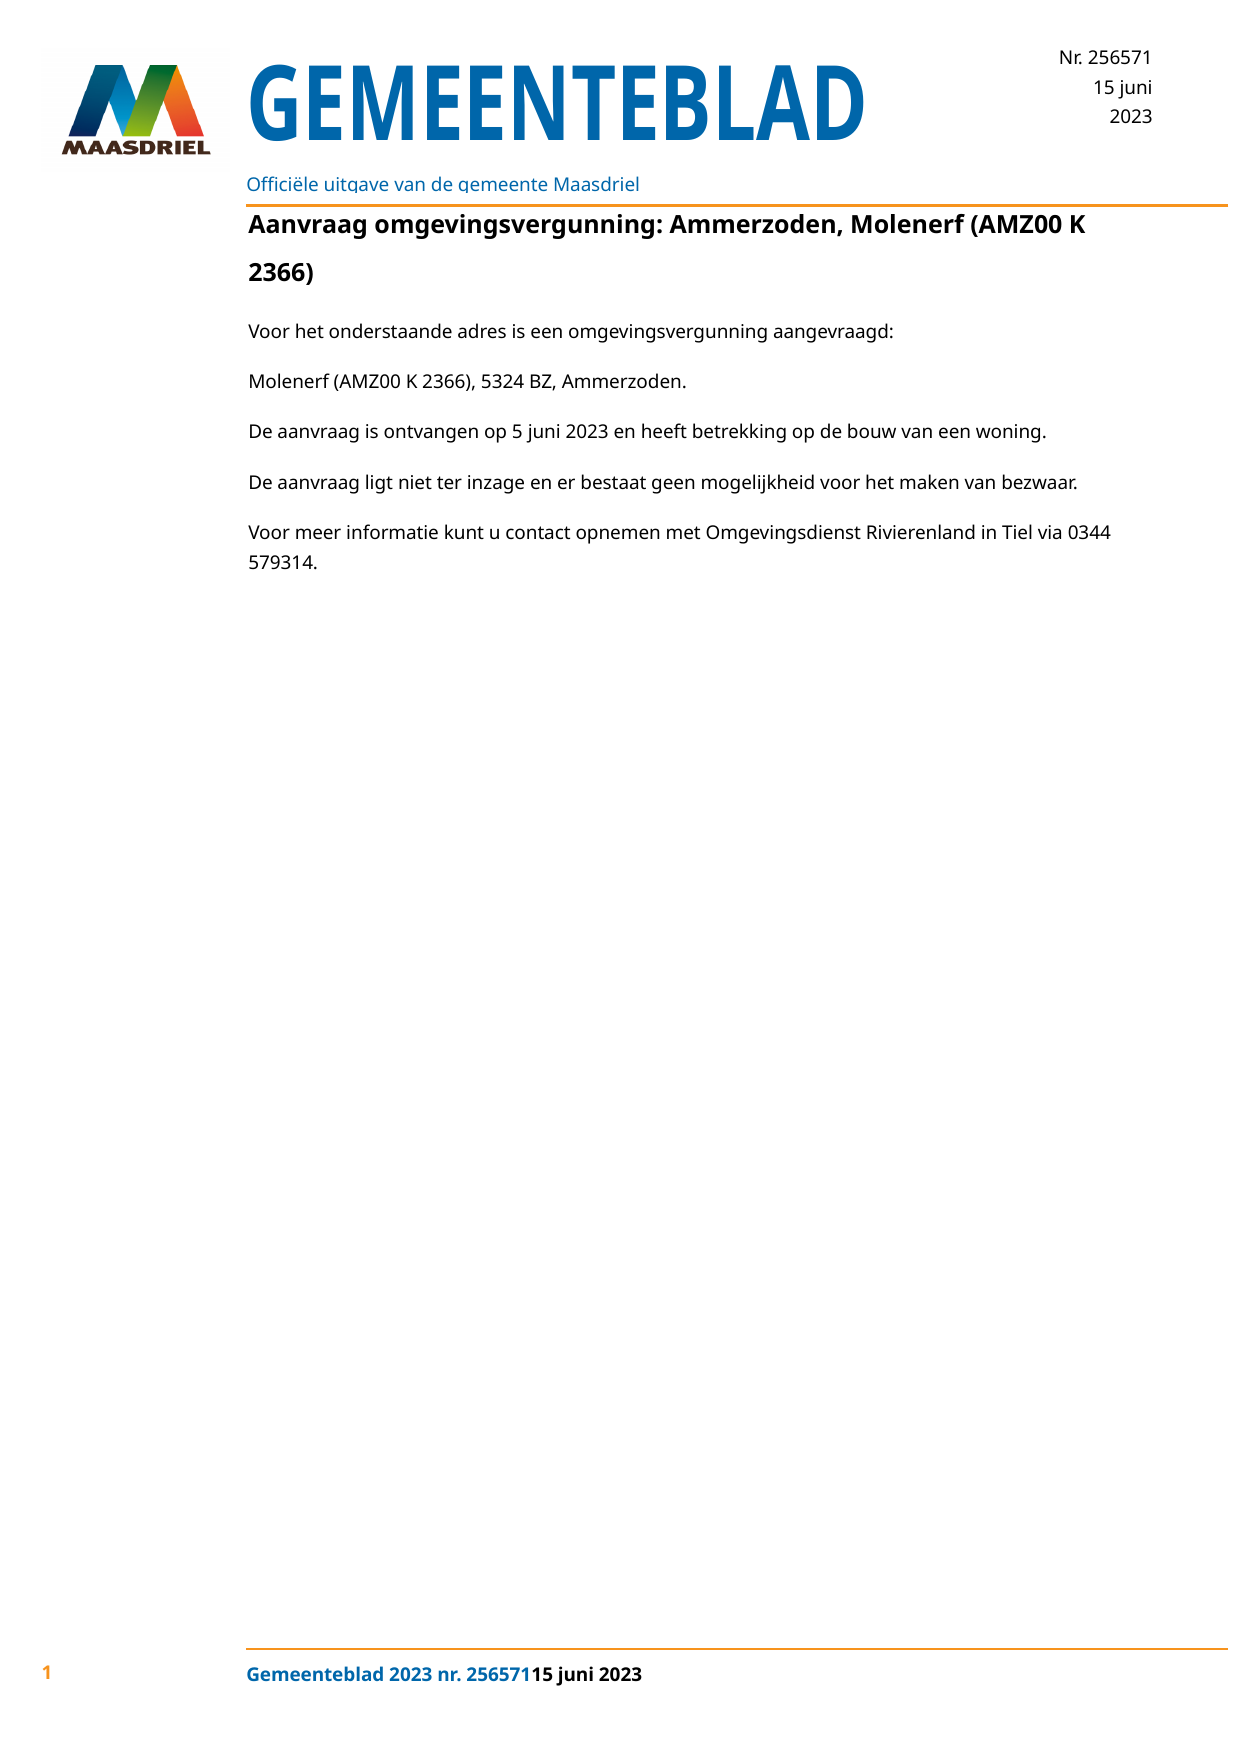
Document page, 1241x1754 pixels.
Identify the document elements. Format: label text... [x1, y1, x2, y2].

text Voor meer informatie kunt u contact opnemen met Omgevingsdienst Rivierenland in Tiel via 0344 579314. [248, 519, 1152, 575]
text Voor het onderstaande adres is een omgevingsvergunning aangevraagd: [248, 318, 1152, 344]
text De aanvraag is ontvangen op 5 juni 2023 en heeft betrekking op de bouw van een woning. [248, 419, 1152, 444]
text Molenerf (AMZ00 K 2366), 5324 BZ, Ammerzoden. [248, 368, 1152, 394]
text Aanvraag omgevingsvergunning: Ammerzoden, Molenerf (AMZ00 K 2366) [248, 207, 1152, 288]
text De aanvraag ligt niet ter inzage en er bestaat geen mogelijkheid voor het maken van bezwaar. [248, 469, 1152, 495]
picture [41, 47, 231, 172]
